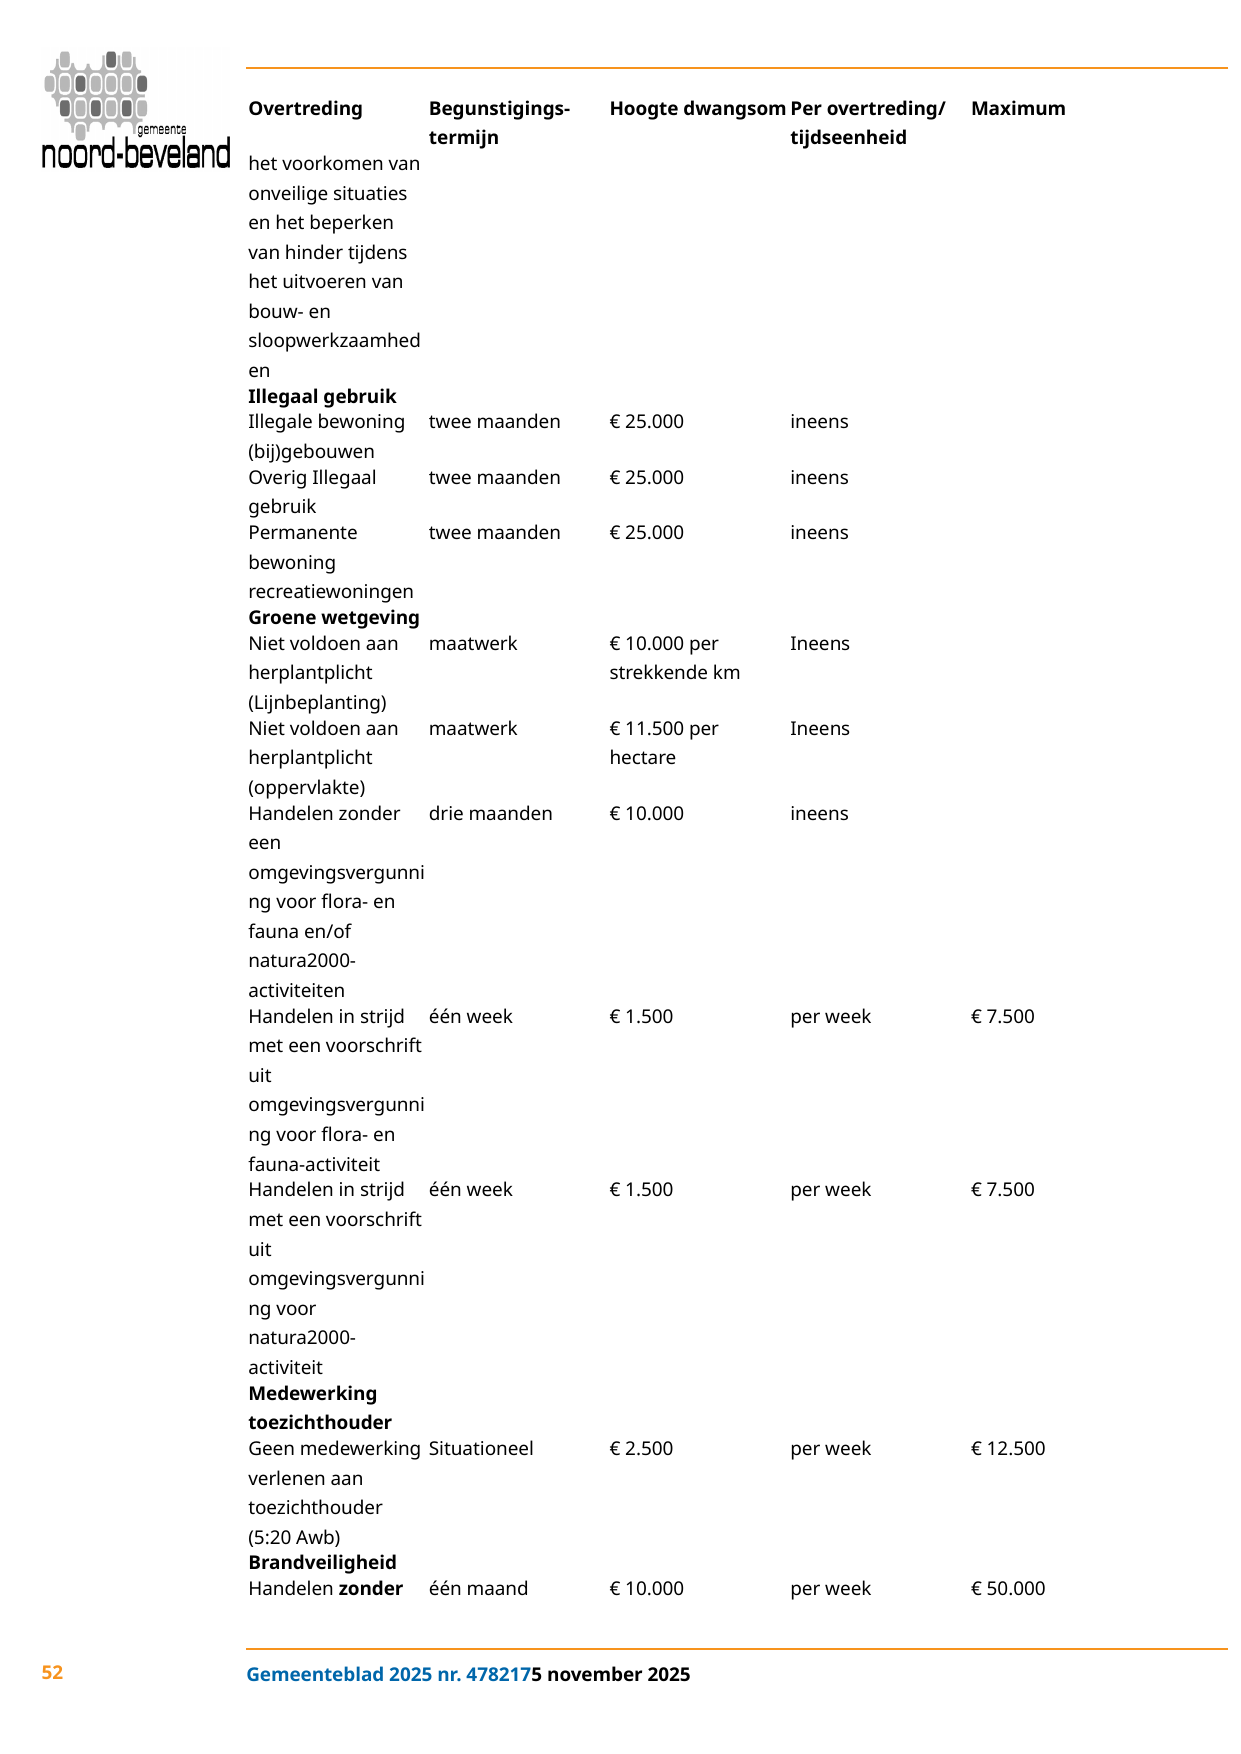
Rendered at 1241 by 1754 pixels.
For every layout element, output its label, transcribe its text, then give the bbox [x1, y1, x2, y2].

table_cell Ineens [790, 715, 971, 800]
table_cell [971, 383, 1152, 409]
table_cell € 2.500 [609, 1435, 790, 1549]
table_cell [429, 150, 609, 383]
table_cell Handelen zonder [248, 1575, 429, 1601]
table_cell maatwerk [429, 715, 609, 800]
table_cell per week [790, 1177, 971, 1380]
table_cell [609, 1380, 790, 1435]
table_header Overtreding [248, 95, 429, 150]
table_cell [790, 1380, 971, 1435]
table_header Hoogte dwangsom [609, 95, 790, 150]
table_cell [609, 383, 790, 409]
table_cell € 25.000 [609, 409, 790, 464]
table_cell drie maanden [429, 800, 609, 1003]
table_cell Handelen in strijd met een voorschrift uit omgevingsvergunning voor natura2000-activiteit [248, 1177, 429, 1380]
table_cell € 10.000 per strekkende km [609, 630, 790, 715]
table_cell [790, 383, 971, 409]
table_cell [609, 1550, 790, 1575]
table_cell Handelen in strijd met een voorschrift uit omgevingsvergunning voor flora- en fauna-activiteit [248, 1003, 429, 1177]
table_cell [971, 464, 1152, 519]
table_cell € 1.500 [609, 1177, 790, 1380]
table_cell € 7.500 [971, 1177, 1152, 1380]
table_cell Niet voldoen aan herplantplicht (oppervlakte) [248, 715, 429, 800]
table_cell [971, 409, 1152, 464]
table_cell twee maanden [429, 464, 609, 519]
table_cell Ineens [790, 630, 971, 715]
table_cell € 1.500 [609, 1003, 790, 1177]
table_cell € 25.000 [609, 519, 790, 604]
table_cell [971, 604, 1152, 630]
table_header Maximum [971, 95, 1152, 150]
table_cell Niet voldoen aan herplantplicht (Lijnbeplanting) [248, 630, 429, 715]
table_cell Geen medewerking verlenen aan toezichthouder (5:20 Awb) [248, 1435, 429, 1549]
table_cell één week [429, 1177, 609, 1380]
table_cell Situationeel [429, 1435, 609, 1549]
table_cell maatwerk [429, 630, 609, 715]
table_cell twee maanden [429, 409, 609, 464]
table_cell Illegaal gebruik [248, 383, 429, 409]
table_cell één maand [429, 1575, 609, 1601]
table_cell ineens [790, 800, 971, 1003]
table_cell ineens [790, 464, 971, 519]
table_cell [790, 150, 971, 383]
table_cell [971, 715, 1152, 800]
picture [41, 47, 231, 172]
table_cell [429, 1380, 609, 1435]
table_cell [790, 1550, 971, 1575]
table_cell [971, 1550, 1152, 1575]
table_cell twee maanden [429, 519, 609, 604]
table_cell Overig Illegaal gebruik [248, 464, 429, 519]
table_cell [971, 150, 1152, 383]
table_cell [790, 604, 971, 630]
table_cell Brandveiligheid [248, 1550, 429, 1575]
table_cell € 7.500 [971, 1003, 1152, 1177]
table_cell € 11.500 per hectare [609, 715, 790, 800]
table_cell per week [790, 1575, 971, 1601]
table_cell het voorkomen van onveilige situaties en het beperken van hinder tijdens het uitvoeren van bouw- en sloopwerkzaamheden [248, 150, 429, 383]
table_cell ineens [790, 519, 971, 604]
table_cell [971, 1380, 1152, 1435]
table_cell [429, 1550, 609, 1575]
table_cell per week [790, 1435, 971, 1549]
table_cell één week [429, 1003, 609, 1177]
table_cell € 12.500 [971, 1435, 1152, 1549]
table_cell per week [790, 1003, 971, 1177]
table_cell Medewerking toezichthouder [248, 1380, 429, 1435]
table_cell Illegale bewoning (bij)gebouwen [248, 409, 429, 464]
table_cell ineens [790, 409, 971, 464]
table_cell [971, 800, 1152, 1003]
table_header Begunstigings-termijn [429, 95, 609, 150]
table_header Per overtreding/ tijdseenheid [790, 95, 971, 150]
table_cell € 10.000 [609, 1575, 790, 1601]
table_cell Groene wetgeving [248, 604, 429, 630]
table_cell [429, 383, 609, 409]
table_cell € 50.000 [971, 1575, 1152, 1601]
table_cell [609, 604, 790, 630]
table_cell € 10.000 [609, 800, 790, 1003]
table_cell [429, 604, 609, 630]
table_cell € 25.000 [609, 464, 790, 519]
table_cell Permanente bewoning recreatiewoningen [248, 519, 429, 604]
table_cell Handelen zonder een omgevingsvergunning voor flora- en fauna en/of natura2000-activiteiten [248, 800, 429, 1003]
table_cell [609, 150, 790, 383]
table_cell [971, 519, 1152, 604]
table_cell [971, 630, 1152, 715]
